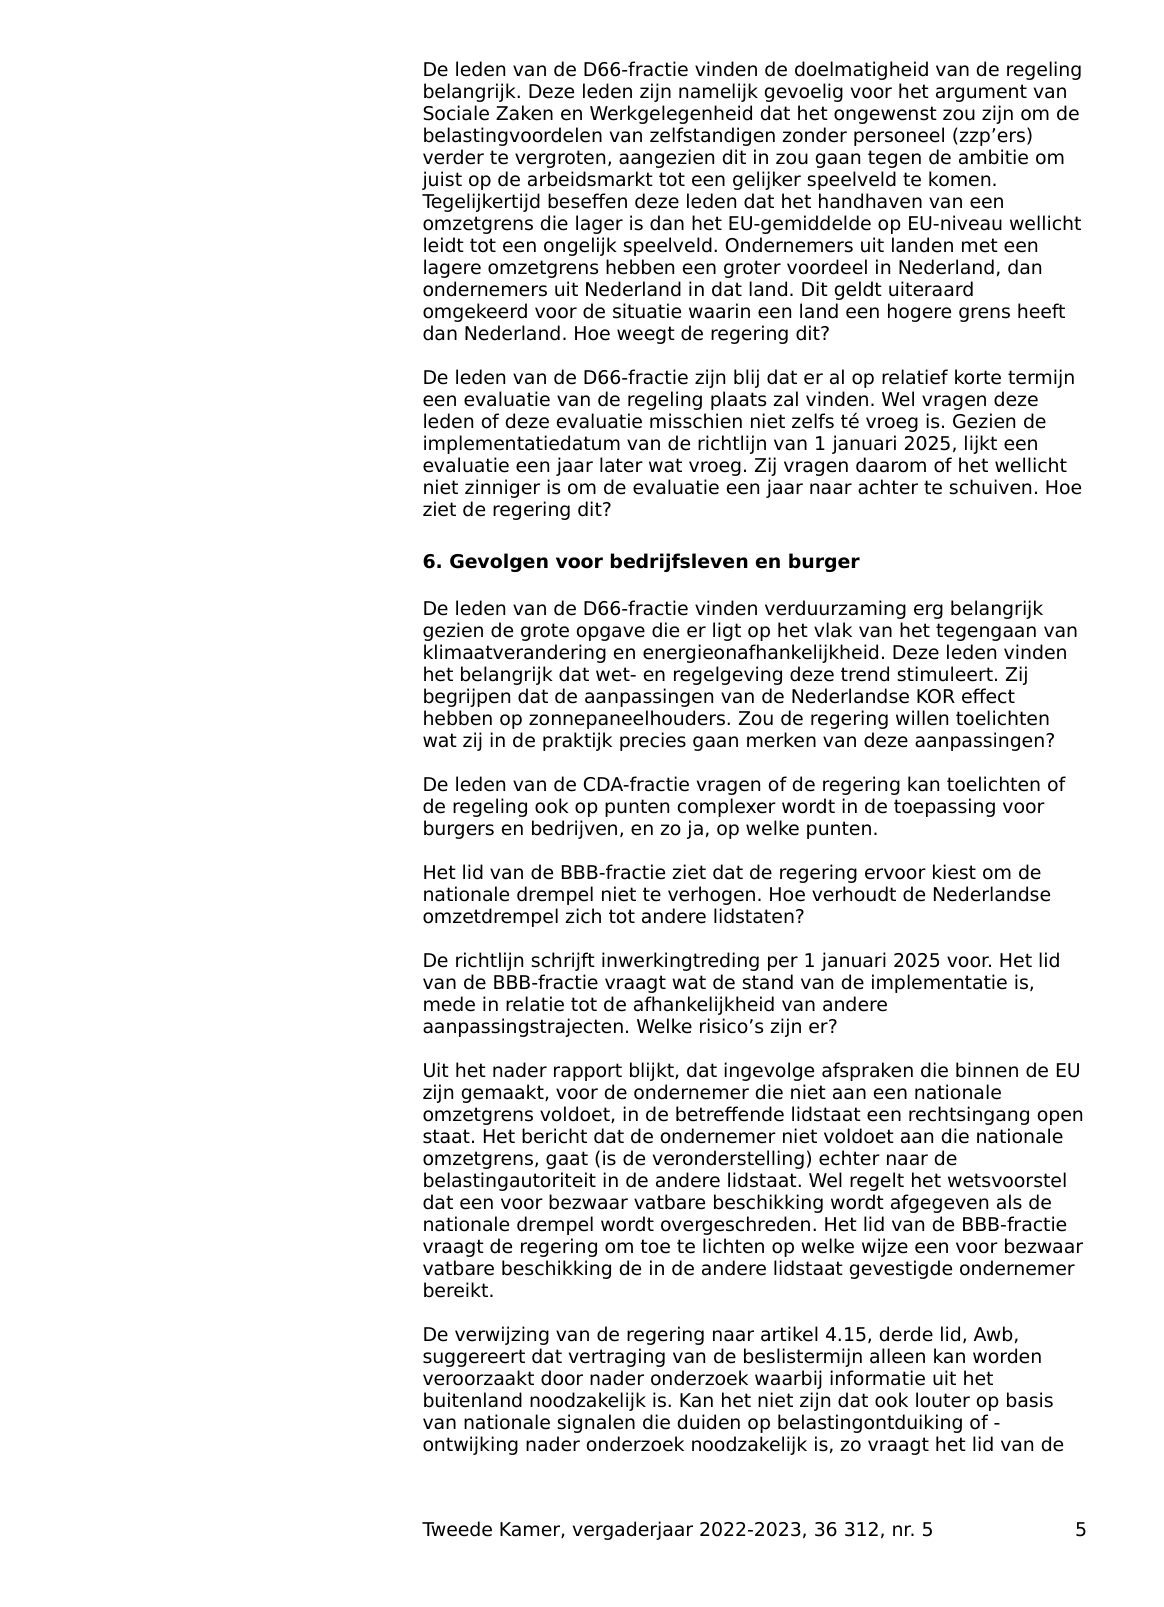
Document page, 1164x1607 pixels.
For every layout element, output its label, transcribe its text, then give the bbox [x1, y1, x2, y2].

text De verwijzing van de regering naar artikel 4.15, derde lid, Awb, suggereert dat vertraging van de beslistermijn alleen kan worden veroorzaakt door nader onderzoek waarbij informatie uit het buitenland noodzakelijk is. Kan het niet zijn dat ook louter op basis van nationale signalen die duiden op belastingontduiking of -ontwijking nader onderzoek noodzakelijk is, zo vraagt het lid van de [422, 1324, 1087, 1456]
text De richtlijn schrijft inwerkingtreding per 1 januari 2025 voor. Het lid van de BBB-fractie vraagt wat de stand van de implementatie is, mede in relatie tot de afhankelijkheid van andere aanpassingstrajecten. Welke risico’s zijn er? [422, 950, 1087, 1038]
text De leden van de D66-fractie zijn blij dat er al op relatief korte termijn een evaluatie van de regeling plaats zal vinden. Wel vragen deze leden of deze evaluatie misschien niet zelfs té vroeg is. Gezien de implementatiedatum van de richtlijn van 1 januari 2025, lijkt een evaluatie een jaar later wat vroeg. Zij vragen daarom of het wellicht niet zinniger is om de evaluatie een jaar naar achter te schuiven. Hoe ziet de regering dit? [422, 367, 1087, 521]
text Het lid van de BBB-fractie ziet dat de regering ervoor kiest om de nationale drempel niet te verhogen. Hoe verhoudt de Nederlandse omzetdrempel zich tot andere lidstaten? [422, 862, 1087, 928]
text De leden van de CDA-fractie vragen of de regering kan toelichten of de regeling ook op punten complexer wordt in de toepassing voor burgers en bedrijven, en zo ja, op welke punten. [422, 774, 1087, 840]
text De leden van de D66-fractie vinden de doelmatigheid van de regeling belangrijk. Deze leden zijn namelijk gevoelig voor het argument van Sociale Zaken en Werkgelegenheid dat het ongewenst zou zijn om de belastingvoordelen van zelfstandigen zonder personeel (zzp’ers) verder te vergroten, aangezien dit in zou gaan tegen de ambitie om juist op de arbeidsmarkt tot een gelijker speelveld te komen. Tegelijkertijd beseffen deze leden dat het handhaven van een omzetgrens die lager is dan het EU-gemiddelde op EU-niveau wellicht leidt tot een ongelijk speelveld. Ondernemers uit landen met een lagere omzetgrens hebben een groter voordeel in Nederland, dan ondernemers uit Nederland in dat land. Dit geldt uiteraard omgekeerd voor de situatie waarin een land een hogere grens heeft dan Nederland. Hoe weegt de regering dit? [422, 59, 1087, 345]
text Uit het nader rapport blijkt, dat ingevolge afspraken die binnen de EU zijn gemaakt, voor de ondernemer die niet aan een nationale omzetgrens voldoet, in de betreffende lidstaat een rechtsingang open staat. Het bericht dat de ondernemer niet voldoet aan die nationale omzetgrens, gaat (is de veronderstelling) echter naar de belastingautoriteit in de andere lidstaat. Wel regelt het wetsvoorstel dat een voor bezwaar vatbare beschikking wordt afgegeven als de nationale drempel wordt overgeschreden. Het lid van de BBB-fractie vraagt de regering om toe te lichten op welke wijze een voor bezwaar vatbare beschikking de in de andere lidstaat gevestigde ondernemer bereikt. [422, 1060, 1087, 1302]
subtitle 6. Gevolgen voor bedrijfsleven en burger [422, 551, 1087, 573]
text De leden van de D66-fractie vinden verduurzaming erg belangrijk gezien de grote opgave die er ligt op het vlak van het tegengaan van klimaatverandering en energieonafhankelijkheid. Deze leden vinden het belangrijk dat wet- en regelgeving deze trend stimuleert. Zij begrijpen dat de aanpassingen van de Nederlandse KOR effect hebben op zonnepaneelhouders. Zou de regering willen toelichten wat zij in de praktijk precies gaan merken van deze aanpassingen? [422, 598, 1087, 752]
